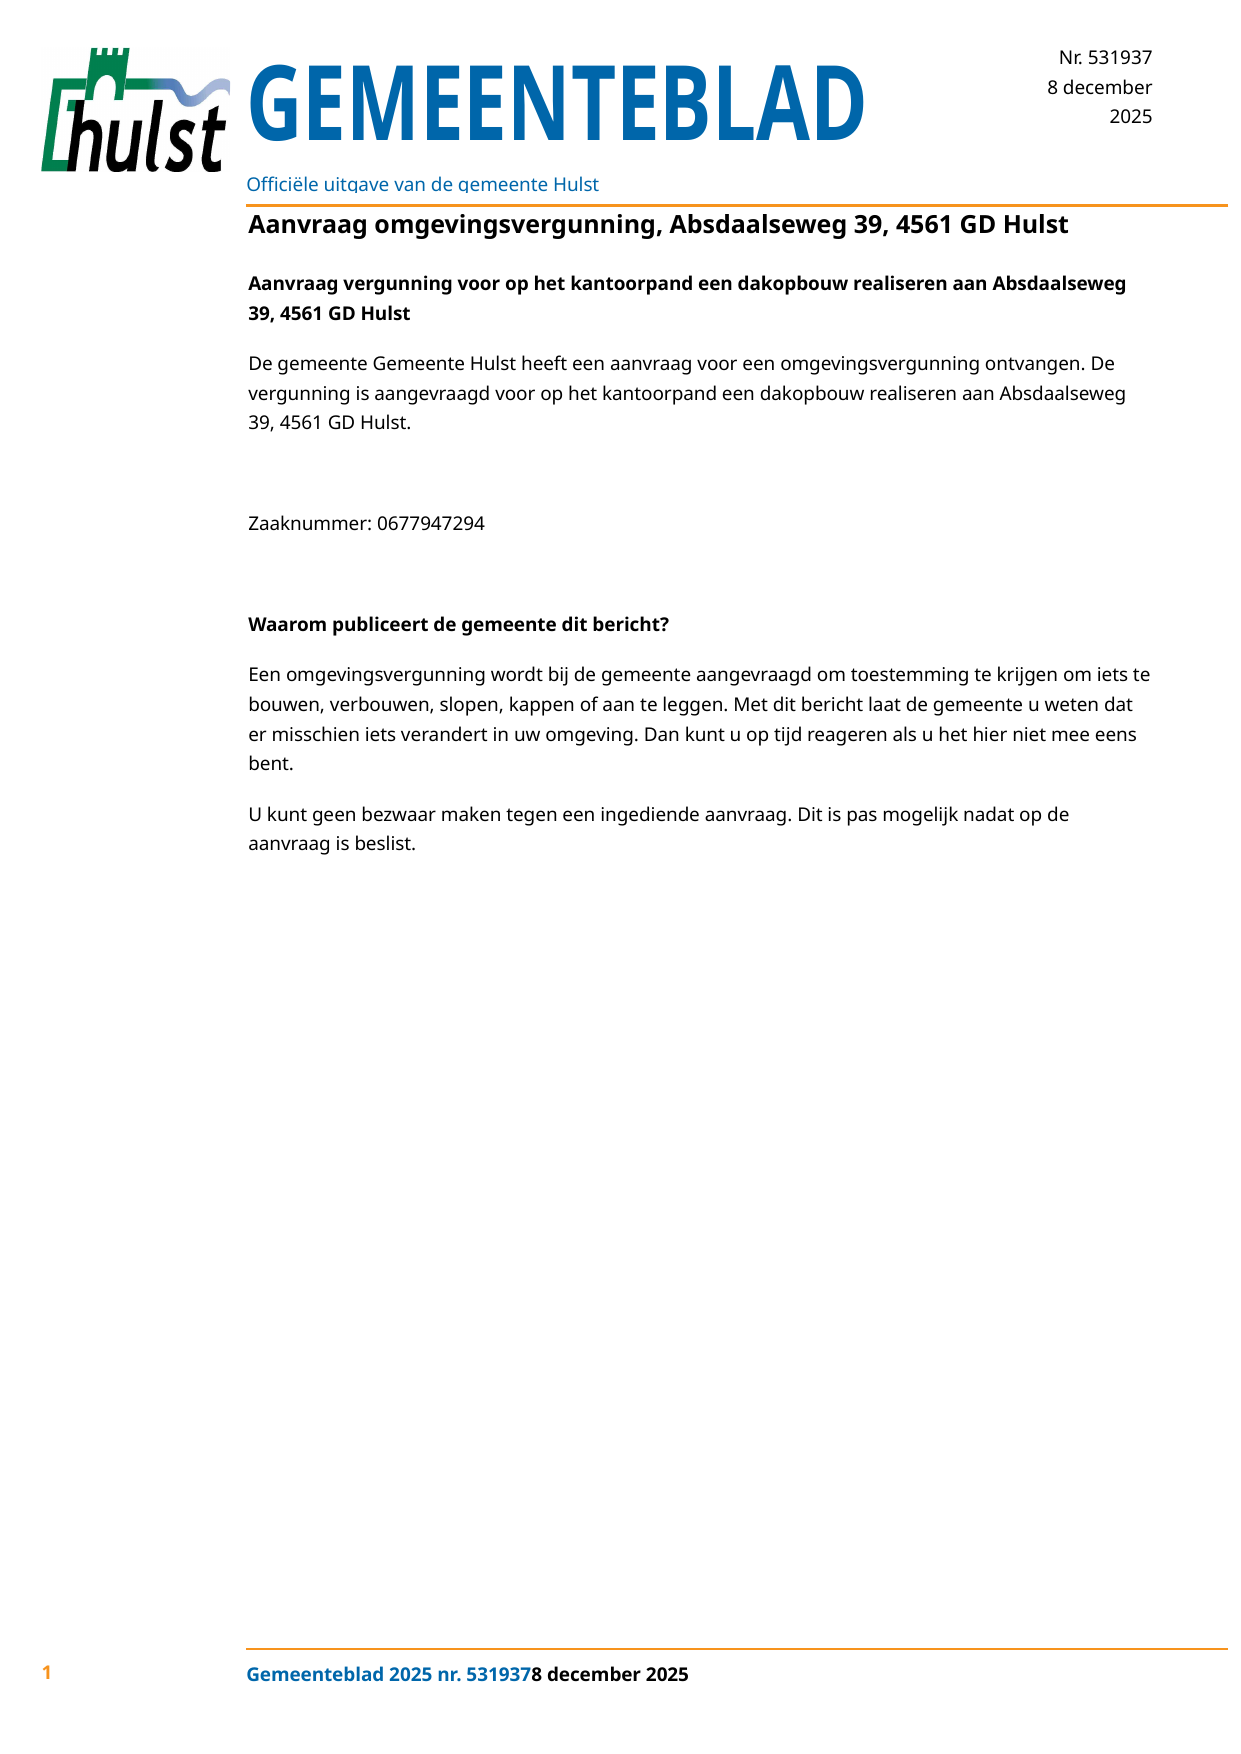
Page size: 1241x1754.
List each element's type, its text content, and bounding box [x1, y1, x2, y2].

picture [41, 47, 231, 172]
text U kunt geen bezwaar maken tegen een ingediende aanvraag. Dit is pas mogelijk nadat op de aanvraag is beslist. [248, 801, 1152, 856]
text Aanvraag omgevingsvergunning, Absdaalseweg 39, 4561 GD Hulst [248, 207, 1152, 241]
text Zaaknummer: 0677947294 [248, 510, 1152, 536]
text Waarom publiceert de gemeente dit bericht? [248, 611, 1152, 637]
text Een omgevingsvergunning wordt bij de gemeente aangevraagd om toestemming te krijgen om iets te bouwen, verbouwen, slopen, kappen of aan te leggen. Met dit bericht laat de gemeente u weten dat er misschien iets verandert in uw omgeving. Dan kunt u op tijd reageren als u het hier niet mee eens bent. [248, 662, 1152, 776]
text Aanvraag vergunning voor op het kantoorpand een dakopbouw realiseren aan Absdaalseweg 39, 4561 GD Hulst [248, 270, 1152, 326]
text De gemeente Gemeente Hulst heeft een aanvraag voor een omgevingsvergunning ontvangen. De vergunning is aangevraagd voor op het kantoorpand een dakopbouw realiseren aan Absdaalseweg 39, 4561 GD Hulst. [248, 350, 1152, 435]
